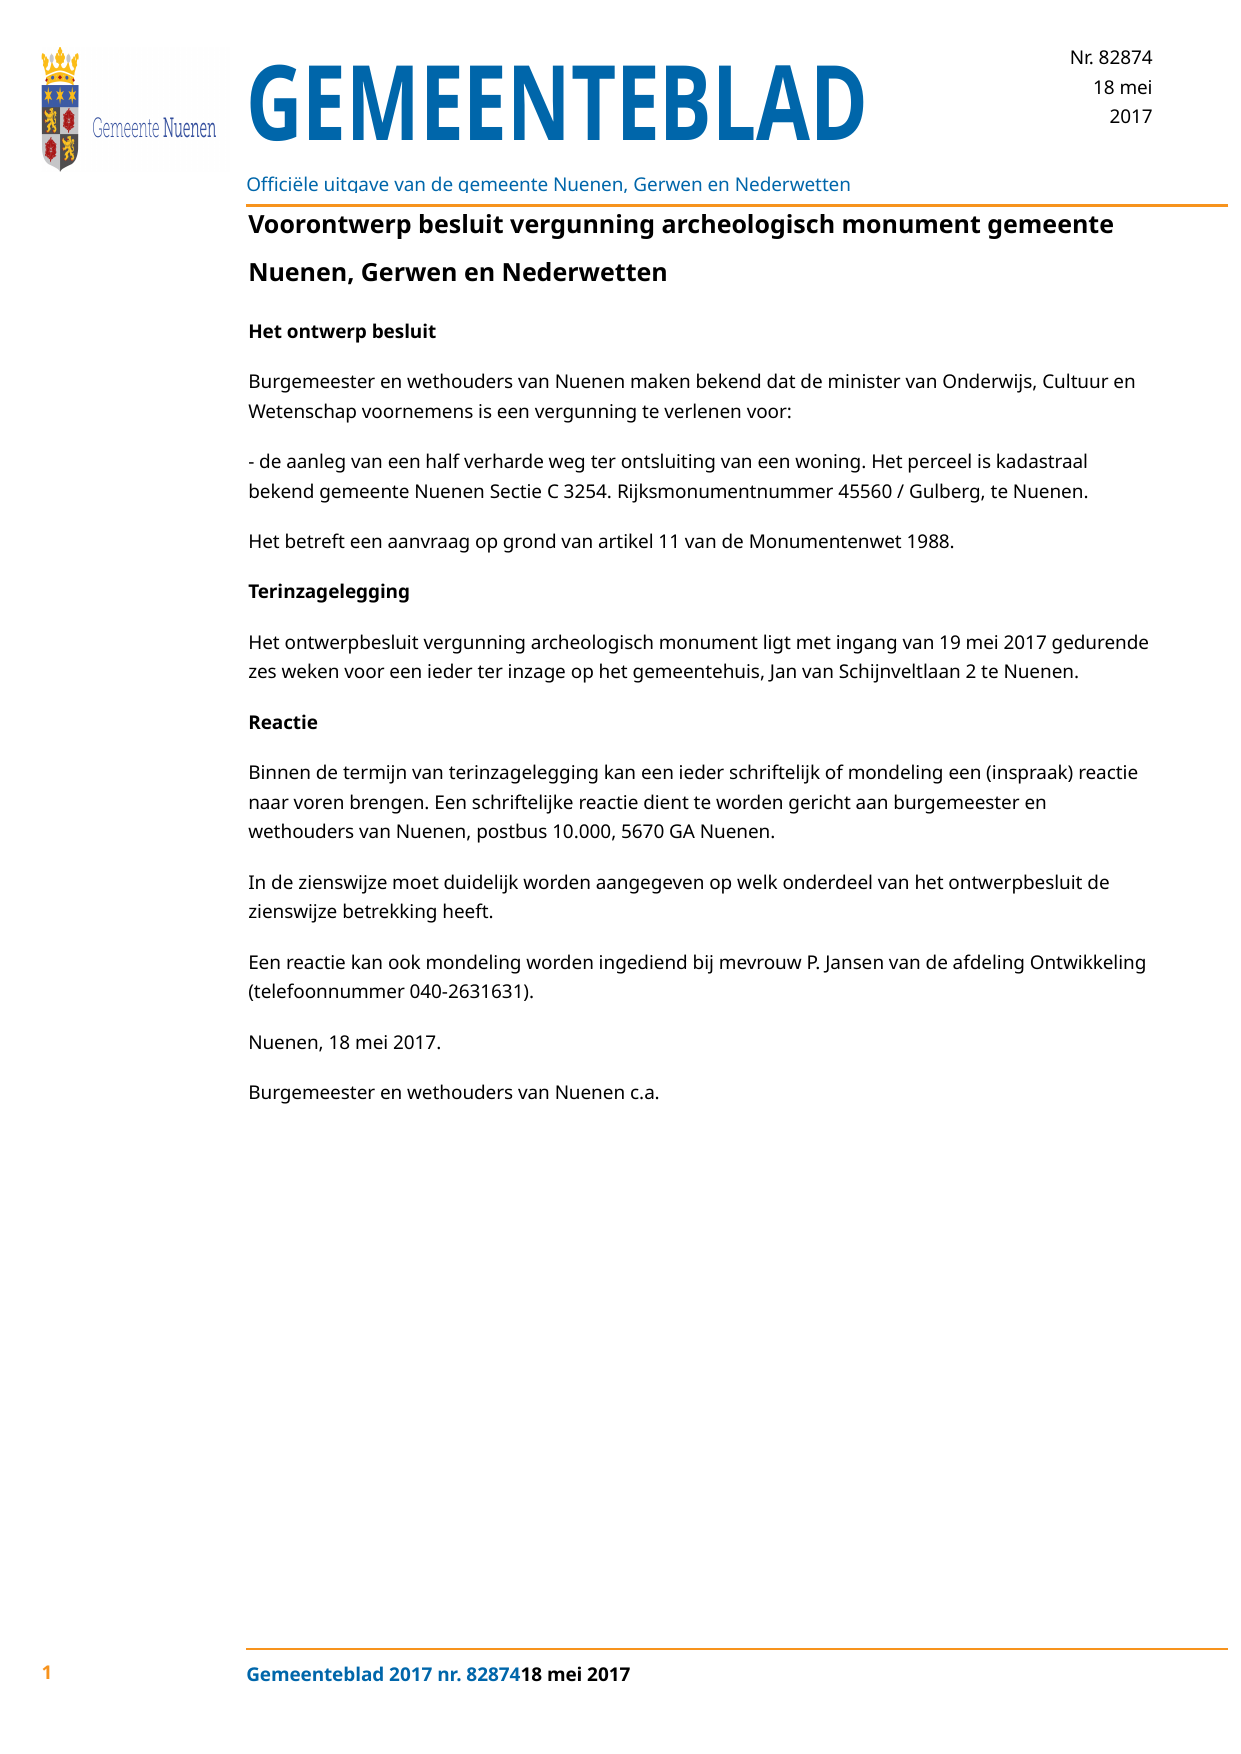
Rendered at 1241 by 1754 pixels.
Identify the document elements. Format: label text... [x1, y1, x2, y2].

text Burgemeester en wethouders van Nuenen c.a. [248, 1079, 1152, 1105]
text Het ontwerpbesluit vergunning archeologisch monument ligt met ingang van 19 mei 2017 gedurende zes weken voor een ieder ter inzage op het gemeentehuis, Jan van Schijnveltlaan 2 te Nuenen. [248, 629, 1152, 684]
text Het betreft een aanvraag op grond van artikel 11 van de Monumentenwet 1988. [248, 528, 1152, 554]
text Voorontwerp besluit vergunning archeologisch monument gemeente Nuenen, Gerwen en Nederwetten [248, 207, 1152, 288]
text Burgemeester en wethouders van Nuenen maken bekend dat de minister van Onderwijs, Cultuur en Wetenschap voornemens is een vergunning te verlenen voor: [248, 368, 1152, 424]
text - de aanleg van een half verharde weg ter ontsluiting van een woning. Het perceel is kadastraal bekend gemeente Nuenen Sectie C 3254. Rijksmonumentnummer 45560 / Gulberg, te Nuenen. [248, 448, 1152, 504]
text Reactie [248, 709, 1152, 735]
text Terinzagelegging [248, 579, 1152, 604]
picture [41, 47, 231, 172]
text Nuenen, 18 mei 2017. [248, 1029, 1152, 1055]
text Binnen de termijn van terinzagelegging kan een ieder schriftelijk of mondeling een (inspraak) reactie naar voren brengen. Een schriftelijke reactie dient te worden gericht aan burgemeester en wethouders van Nuenen, postbus 10.000, 5670 GA Nuenen. [248, 759, 1152, 844]
text Een reactie kan ook mondeling worden ingediend bij mevrouw P. Jansen van de afdeling Ontwikkeling (telefoonnummer 040-2631631). [248, 949, 1152, 1004]
text In de zienswijze moet duidelijk worden aangegeven op welk onderdeel van het ontwerpbesluit de zienswijze betrekking heeft. [248, 869, 1152, 924]
text Het ontwerp besluit [248, 318, 1152, 344]
